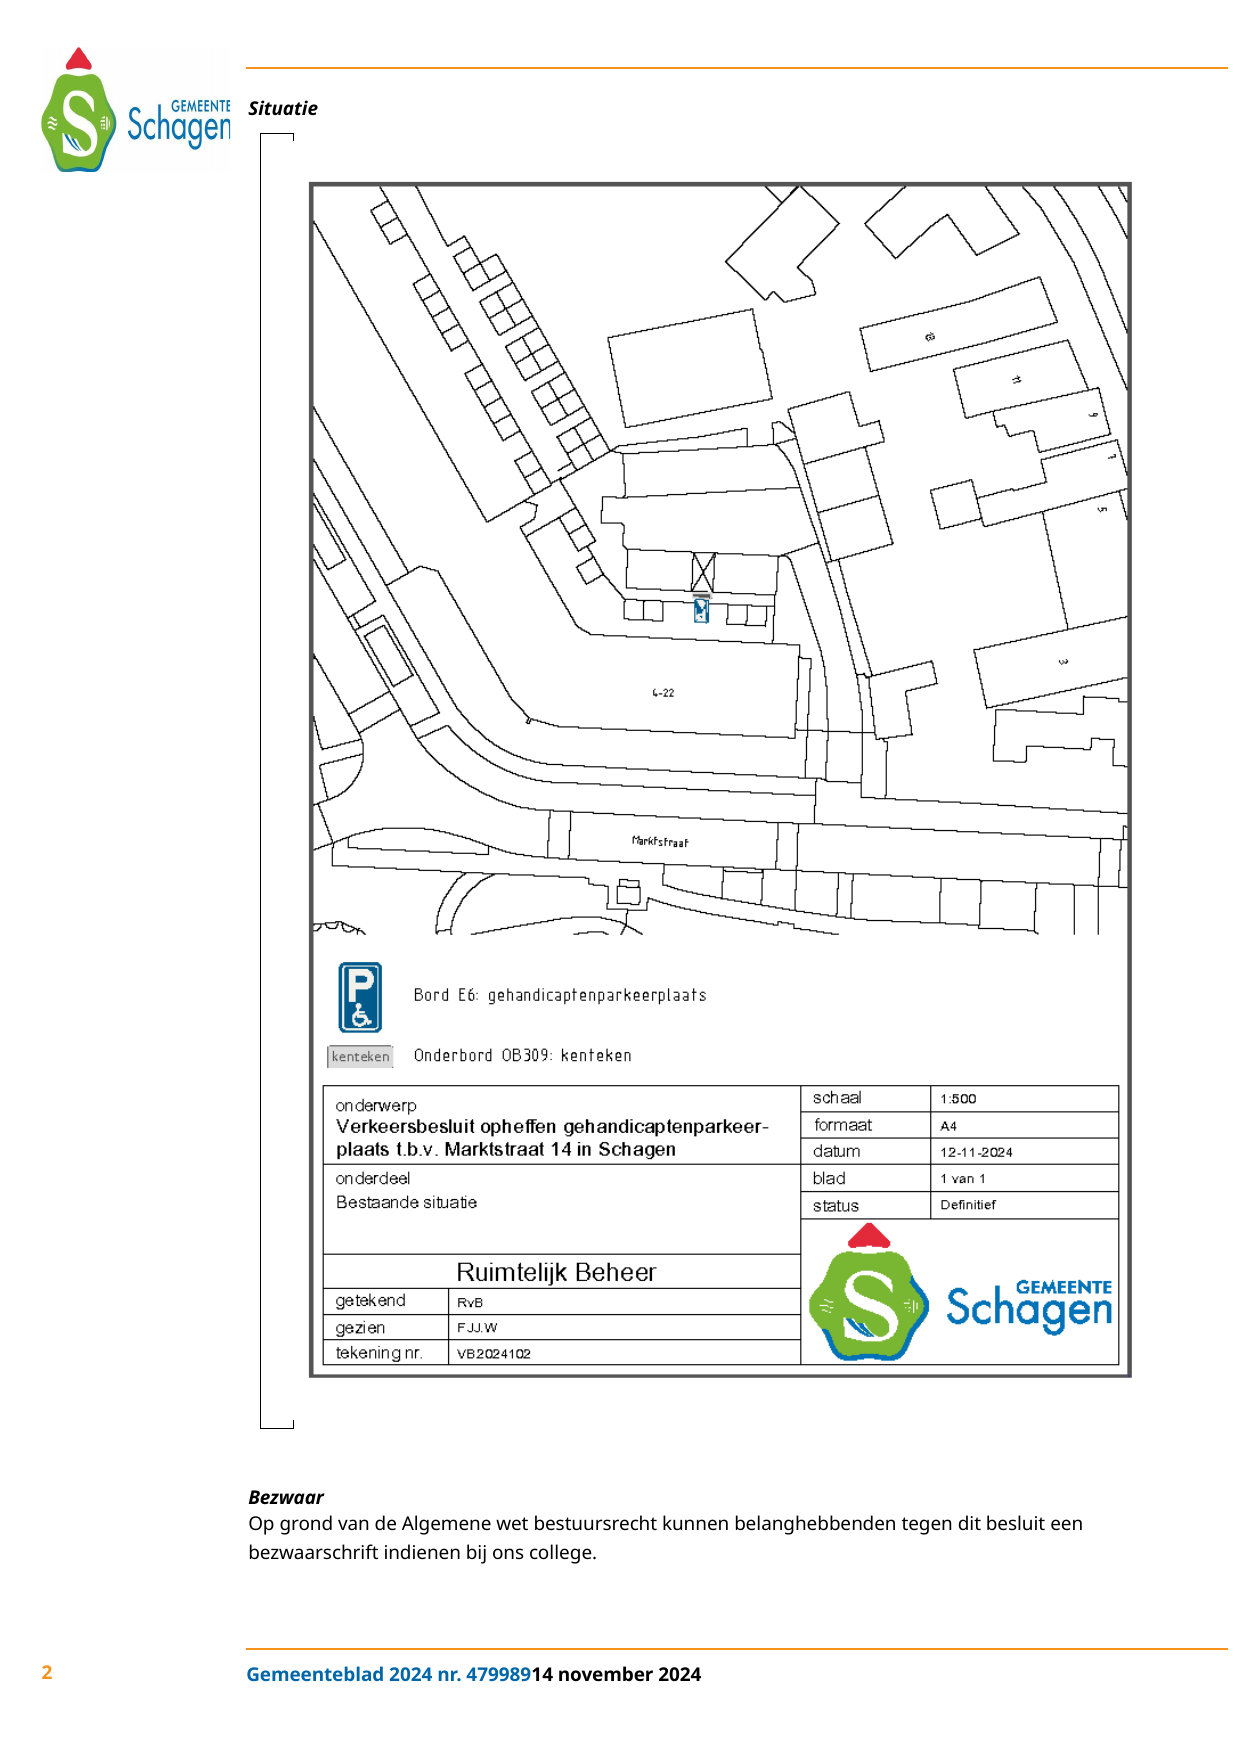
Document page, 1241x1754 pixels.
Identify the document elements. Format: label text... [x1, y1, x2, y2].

text Op grond van de Algemene wet bestuursrecht kunnen belanghebbenden tegen dit besluit een bezwaarschrift indienen bij ons college. [248, 1510, 1152, 1565]
text Bezwaar [248, 1484, 1152, 1510]
text Situatie [248, 95, 1152, 121]
picture [41, 47, 231, 172]
picture [268, 141, 1173, 1420]
